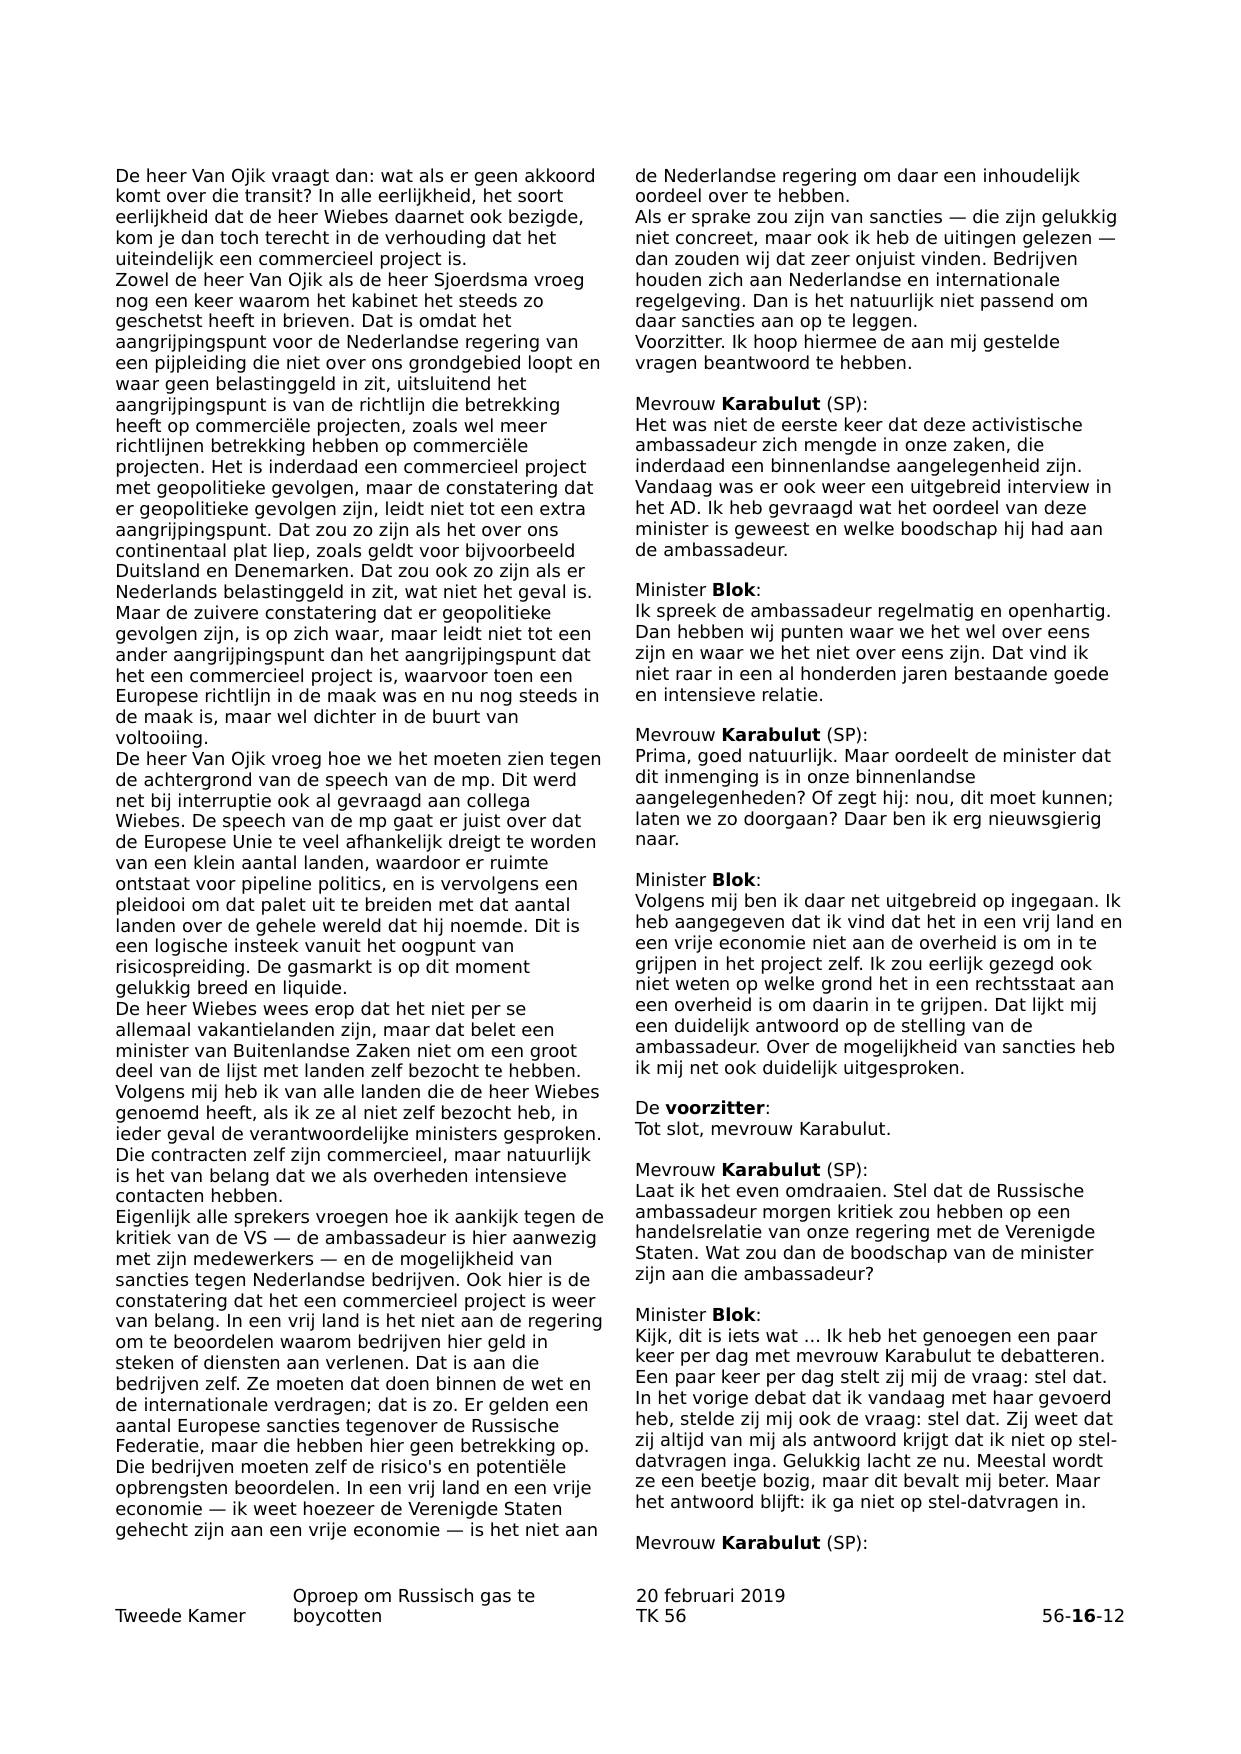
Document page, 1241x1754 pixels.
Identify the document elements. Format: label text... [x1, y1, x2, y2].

text Mevrouw Karabulut (SP): [635, 1533, 1125, 1554]
text Eigenlijk alle sprekers vroegen hoe ik aankijk tegen de kritiek van de VS — de ambassadeur is hier aanwezig met zijn medewerkers — en de mogelijkheid van sancties tegen Nederlandse bedrijven. Ook hier is de constatering dat het een commercieel project is weer van belang. In een vrij land is het niet aan de regering om te beoordelen waarom bedrijven hier geld in steken of diensten aan verlenen. Dat is aan die bedrijven zelf. Ze moeten dat doen binnen de wet en de internationale verdragen; dat is zo. Er gelden een aantal Europese sancties tegenover de Russische Federatie, maar die hebben hier geen betrekking op. Die bedrijven moeten zelf de risico's en potentiële opbrengsten beoordelen. In een vrij land en een vrije economie — ik weet hoezeer de Verenigde Staten gehecht zijn aan een vrije economie — is het niet aan [115, 1207, 605, 1540]
text Volgens mij ben ik daar net uitgebreid op ingegaan. Ik heb aangegeven dat ik vind dat het in een vrij land en een vrije economie niet aan de overheid is om in te grijpen in het project zelf. Ik zou eerlijk gezegd ook niet weten op welke grond het in een rechtsstaat aan een overheid is om daarin in te grijpen. Dat lijkt mij een duidelijk antwoord op de stelling van de ambassadeur. Over de mogelijkheid van sancties heb ik mij net ook duidelijk uitgesproken. [635, 891, 1125, 1078]
text Ik spreek de ambassadeur regelmatig en openhartig. Dan hebben wij punten waar we het wel over eens zijn en waar we het niet over eens zijn. Dat vind ik niet raar in een al honderden jaren bestaande goede en intensieve relatie. [635, 601, 1125, 705]
text Als er sprake zou zijn van sancties — die zijn gelukkig niet concreet, maar ook ik heb de uitingen gelezen — dan zouden wij dat zeer onjuist vinden. Bedrijven houden zich aan Nederlandse en internationale regelgeving. Dan is het natuurlijk niet passend om daar sancties aan op te leggen. [635, 207, 1125, 332]
text Mevrouw Karabulut (SP): [635, 1160, 1125, 1181]
text Prima, goed natuurlijk. Maar oordeelt de minister dat dit inmenging is in onze binnenlandse aangelegenheden? Of zegt hij: nou, dit moet kunnen; laten we zo doorgaan? Daar ben ik erg nieuwsgierig naar. [635, 746, 1125, 850]
text de Nederlandse regering om daar een inhoudelijk oordeel over te hebben. [635, 165, 1125, 207]
text De voorzitter: [635, 1098, 1125, 1119]
text Minister Blok: [635, 1305, 1125, 1325]
text Minister Blok: [635, 580, 1125, 601]
text Het was niet de eerste keer dat deze activistische ambassadeur zich mengde in onze zaken, die inderdaad een binnenlandse aangelegenheid zijn. Vandaag was er ook weer een uitgebreid interview in het AD. Ik heb gevraagd wat het oordeel van deze minister is geweest en welke boodschap hij had aan de ambassadeur. [635, 414, 1125, 560]
text Zowel de heer Van Ojik als de heer Sjoerdsma vroeg nog een keer waarom het kabinet het steeds zo geschetst heeft in brieven. Dat is omdat het aangrijpingspunt voor de Nederlandse regering van een pijpleiding die niet over ons grondgebied loopt en waar geen belastinggeld in zit, uitsluitend het aangrijpingspunt is van de richtlijn die betrekking heeft op commerciële projecten, zoals wel meer richtlijnen betrekking hebben op commerciële projecten. Het is inderdaad een commercieel project met geopolitieke gevolgen, maar de constatering dat er geopolitieke gevolgen zijn, leidt niet tot een extra aangrijpingspunt. Dat zou zo zijn als het over ons continentaal plat liep, zoals geldt voor bijvoorbeeld Duitsland en Denemarken. Dat zou ook zo zijn als er Nederlands belastinggeld in zit, wat niet het geval is. Maar de zuivere constatering dat er geopolitieke gevolgen zijn, is op zich waar, maar leidt niet tot een ander aangrijpingspunt dan het aangrijpingspunt dat het een commercieel project is, waarvoor toen een Europese richtlijn in de maak was en nu nog steeds in de maak is, maar wel dichter in de buurt van voltooiing. [115, 269, 605, 749]
text Tot slot, mevrouw Karabulut. [635, 1119, 1125, 1140]
text Mevrouw Karabulut (SP): [635, 725, 1125, 746]
text Minister Blok: [635, 870, 1125, 891]
text De heer Wiebes wees erop dat het niet per se allemaal vakantielanden zijn, maar dat belet een minister van Buitenlandse Zaken niet om een groot deel van de lijst met landen zelf bezocht te hebben. Volgens mij heb ik van alle landen die de heer Wiebes genoemd heeft, als ik ze al niet zelf bezocht heb, in ieder geval de verantwoordelijke ministers gesproken. Die contracten zelf zijn commercieel, maar natuurlijk is het van belang dat we als overheden intensieve contacten hebben. [115, 999, 605, 1207]
text De heer Van Ojik vroeg hoe we het moeten zien tegen de achtergrond van de speech van de mp. Dit werd net bij interruptie ook al gevraagd aan collega Wiebes. De speech van de mp gaat er juist over dat de Europese Unie te veel afhankelijk dreigt te worden van een klein aantal landen, waardoor er ruimte ontstaat voor pipeline politics, en is vervolgens een pleidooi om dat palet uit te breiden met dat aantal landen over de gehele wereld dat hij noemde. Dit is een logische insteek vanuit het oogpunt van risicospreiding. De gasmarkt is op dit moment gelukkig breed en liquide. [115, 749, 605, 999]
text De heer Van Ojik vraagt dan: wat als er geen akkoord komt over die transit? In alle eerlijkheid, het soort eerlijkheid dat de heer Wiebes daarnet ook bezigde, kom je dan toch terecht in de verhouding dat het uiteindelijk een commercieel project is. [115, 165, 605, 269]
text Voorzitter. Ik hoop hiermee de aan mij gestelde vragen beantwoord te hebben. [635, 332, 1125, 374]
text Mevrouw Karabulut (SP): [635, 394, 1125, 414]
text Laat ik het even omdraaien. Stel dat de Russische ambassadeur morgen kritiek zou hebben op een handelsrelatie van onze regering met de Verenigde Staten. Wat zou dan de boodschap van de minister zijn aan die ambassadeur? [635, 1181, 1125, 1285]
text Kijk, dit is iets wat ... Ik heb het genoegen een paar keer per dag met mevrouw Karabulut te debatteren. Een paar keer per dag stelt zij mij de vraag: stel dat. In het vorige debat dat ik vandaag met haar gevoerd heb, stelde zij mij ook de vraag: stel dat. Zij weet dat zij altijd van mij als antwoord krijgt dat ik niet op stel-datvragen inga. Gelukkig lacht ze nu. Meestal wordt ze een beetje bozig, maar dit bevalt mij beter. Maar het antwoord blijft: ik ga niet op stel-datvragen in. [635, 1325, 1125, 1513]
